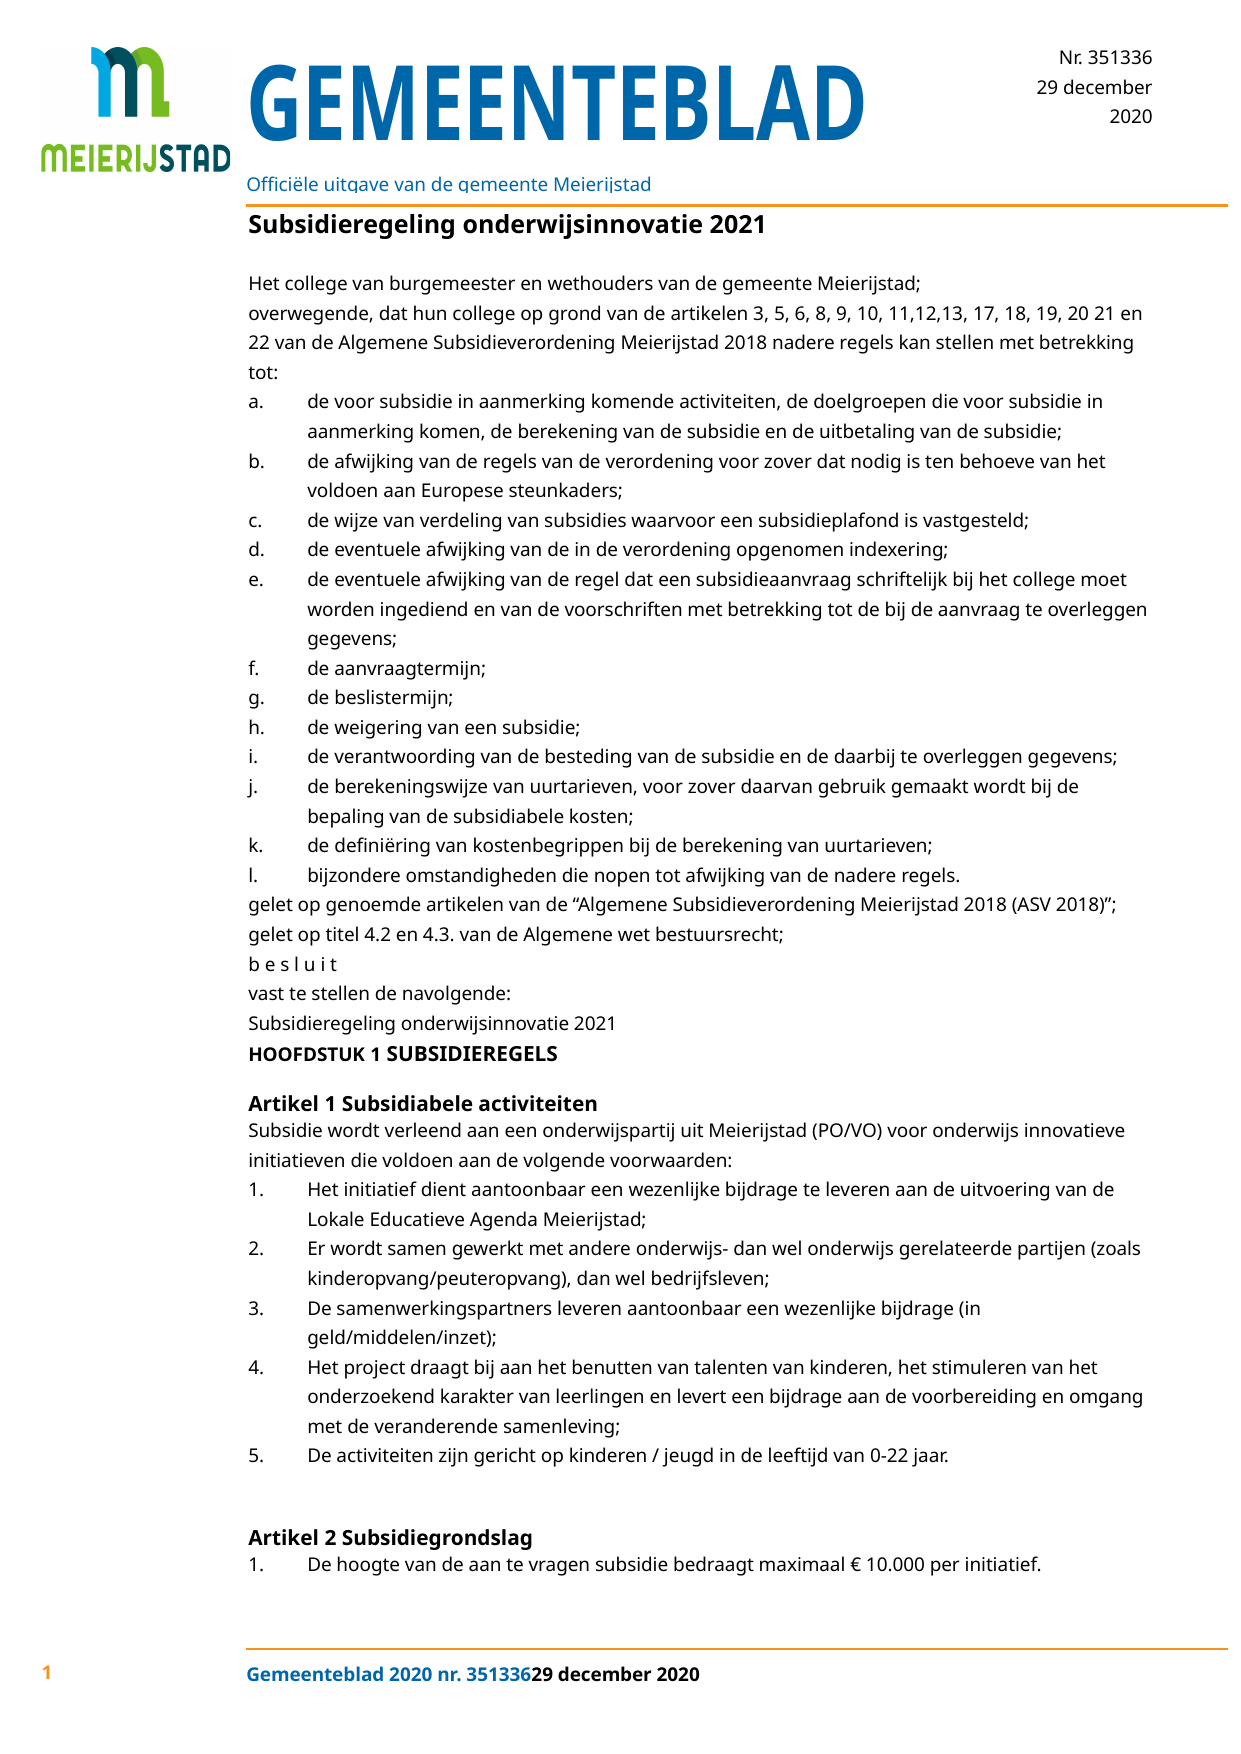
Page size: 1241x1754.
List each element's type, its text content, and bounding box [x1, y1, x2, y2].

list bijzondere omstandigheden die nopen tot afwijking van de nadere regels. [248, 862, 1152, 888]
text Artikel 1 Subsidiabele activiteiten [248, 1089, 1152, 1117]
list de weigering van een subsidie; [248, 714, 1152, 740]
list de aanvraagtermijn; [248, 655, 1152, 681]
text Subsidieregeling onderwijsinnovatie 2021 [248, 207, 1152, 241]
text Subsidieregeling onderwijsinnovatie 2021 [248, 1010, 1152, 1036]
text b e s l u i t [248, 951, 1152, 976]
list Er wordt samen gewerkt met andere onderwijs- dan wel onderwijs gerelateerde partijen (zoals kinderopvang/peuteropvang), dan wel bedrijfsleven; [248, 1236, 1152, 1291]
text gelet op titel 4.2 en 4.3. van de Algemene wet bestuursrecht; [248, 921, 1152, 947]
list de wijze van verdeling van subsidies waarvoor een subsidieplafond is vastgesteld; [248, 507, 1152, 533]
list de berekeningswijze van uurtarieven, voor zover daarvan gebruik gemaakt wordt bij de bepaling van de subsidiabele kosten; [248, 773, 1152, 828]
list Het initiatief dient aantoonbaar een wezenlijke bijdrage te leveren aan de uitvoering van de Lokale Educatieve Agenda Meierijstad; [248, 1176, 1152, 1232]
text Artikel 2 Subsidiegrondslag [248, 1523, 1152, 1551]
list de voor subsidie in aanmerking komende activiteiten, de doelgroepen die voor subsidie in aanmerking komen, de berekening van de subsidie en de uitbetaling van de subsidie; [248, 389, 1152, 444]
list de eventuele afwijking van de regel dat een subsidieaanvraag schriftelijk bij het college moet worden ingediend en van de voorschriften met betrekking tot de bij de aanvraag te overleggen gegevens; [248, 566, 1152, 651]
list de eventuele afwijking van de in de verordening opgenomen indexering; [248, 537, 1152, 562]
list de verantwoording van de besteding van de subsidie en de daarbij te overleggen gegevens; [248, 744, 1152, 769]
text Het college van burgemeester en wethouders van de gemeente Meierijstad; [248, 270, 1152, 296]
list de definiëring van kostenbegrippen bij de berekening van uurtarieven; [248, 832, 1152, 858]
list De samenwerkingspartners leveren aantoonbaar een wezenlijke bijdrage (in geld/middelen/inzet); [248, 1295, 1152, 1350]
text vast te stellen de navolgende: [248, 980, 1152, 1006]
list de afwijking van de regels van de verordening voor zover dat nodig is ten behoeve van het voldoen aan Europese steunkaders; [248, 448, 1152, 503]
list Het project draagt bij aan het benutten van talenten van kinderen, het stimuleren van het onderzoekend karakter van leerlingen en levert een bijdrage aan de voorbereiding en omgang met de veranderende samenleving; [248, 1354, 1152, 1439]
text gelet op genoemde artikelen van de “Algemene Subsidieverordening Meierijstad 2018 (ASV 2018)”; [248, 892, 1152, 917]
list De hoogte van de aan te vragen subsidie bedraagt maximaal € 10.000 per initiatief. [248, 1551, 1152, 1577]
list De activiteiten zijn gericht op kinderen / jeugd in de leeftijd van 0-22 jaar. [248, 1443, 1152, 1468]
text Subsidie wordt verleend aan een onderwijspartij uit Meierijstad (PO/VO) voor onderwijs innovatieve initiatieven die voldoen aan de volgende voorwaarden: [248, 1117, 1152, 1172]
picture [41, 47, 231, 172]
text HOOFDSTUK 1 SUBSIDIEREGELS [248, 1039, 1152, 1068]
list de beslistermijn; [248, 684, 1152, 710]
text overwegende, dat hun college op grond van de artikelen 3, 5, 6, 8, 9, 10, 11,12,13, 17, 18, 19, 20 21 en 22 van de Algemene Subsidieverordening Meierijstad 2018 nadere regels kan stellen met betrekking tot: [248, 300, 1152, 385]
